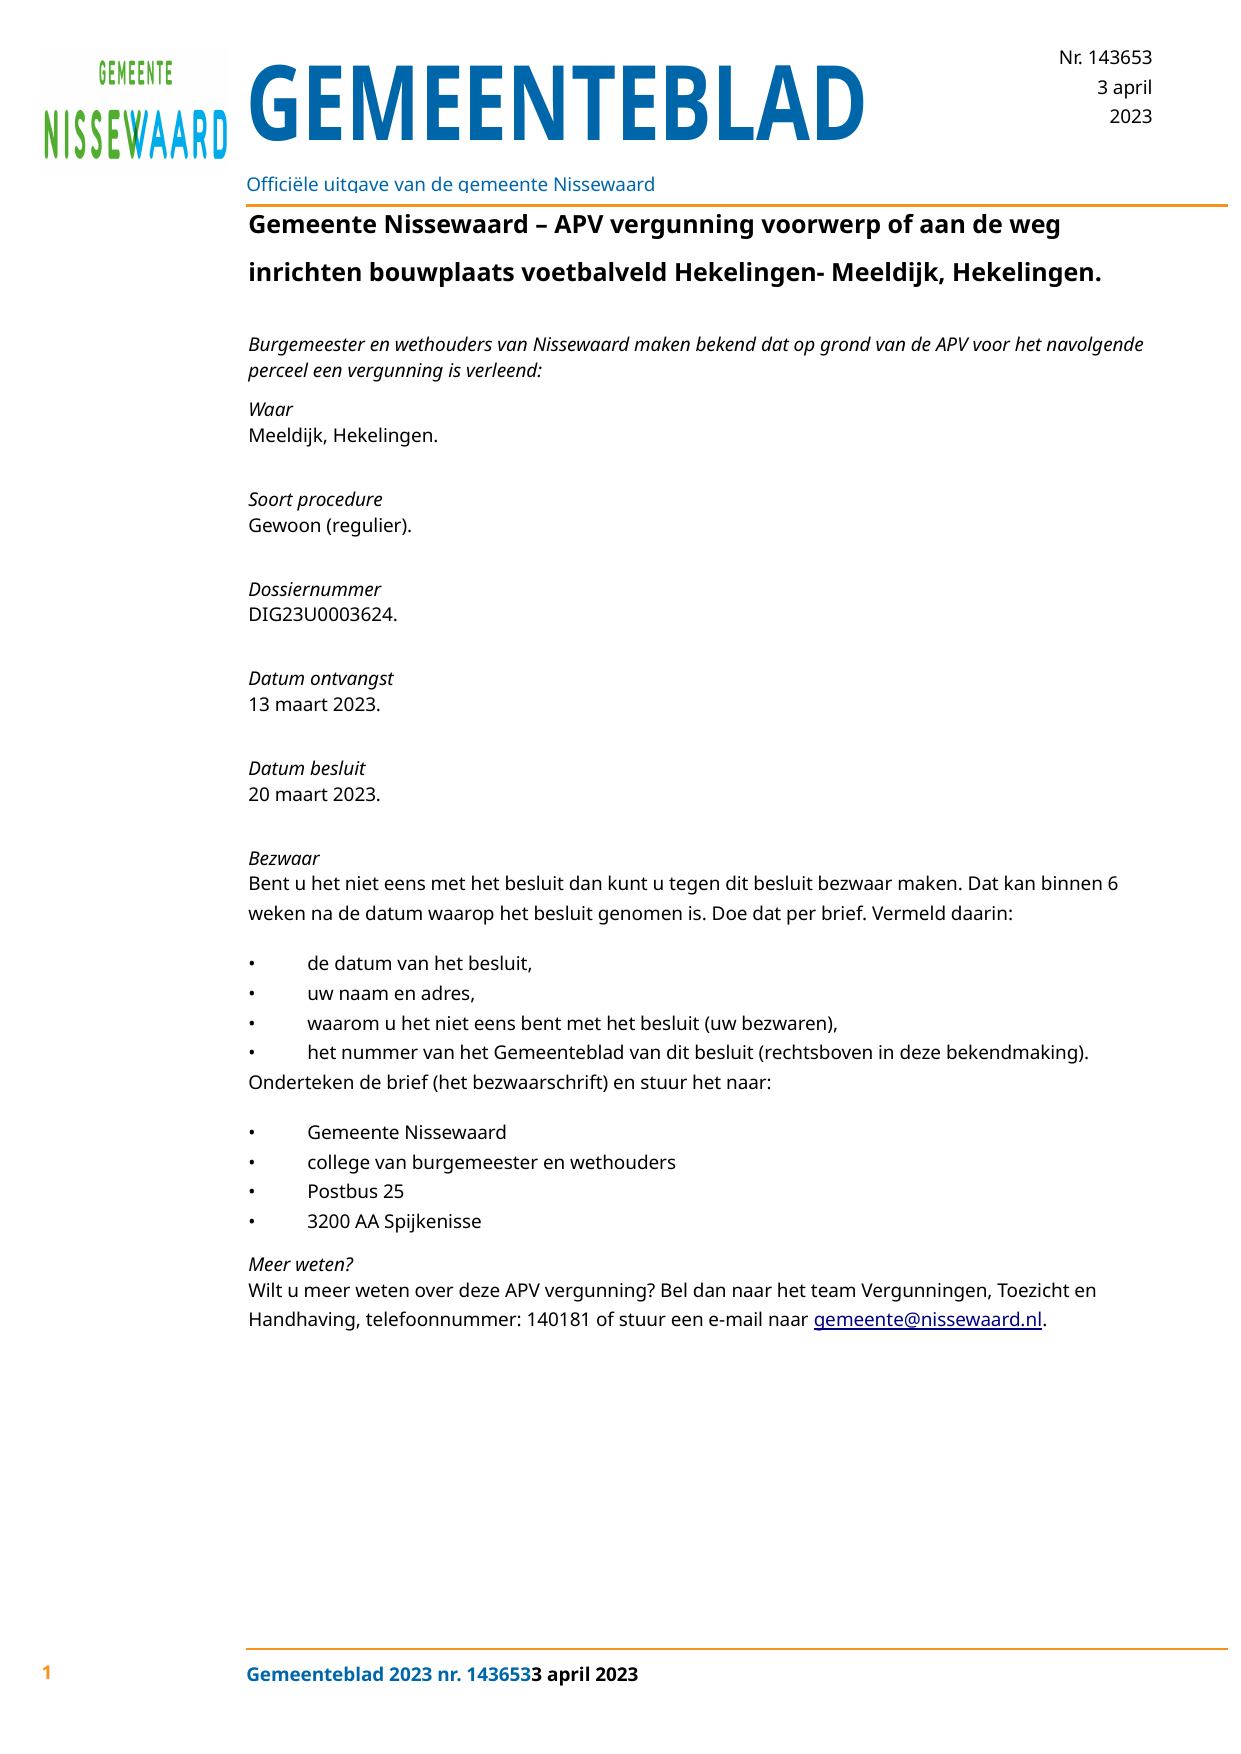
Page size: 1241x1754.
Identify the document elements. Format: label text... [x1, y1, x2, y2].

text Soort procedure [248, 486, 1152, 512]
text Datum ontvangst [248, 666, 1152, 691]
text Bent u het niet eens met het besluit dan kunt u tegen dit besluit bezwaar maken. Dat kan binnen 6 weken na de datum waarop het besluit genomen is. Doe dat per brief. Vermeld daarin: [248, 871, 1152, 926]
text 13 maart 2023. [248, 691, 1152, 717]
list de datum van het besluit, [248, 951, 1152, 976]
text Gemeente Nissewaard – APV vergunning voorwerp of aan de weg inrichten bouwplaats voetbalveld Hekelingen- Meeldijk, Hekelingen. [248, 207, 1152, 288]
list waarom u het niet eens bent met het besluit (uw bezwaren), [248, 1010, 1152, 1036]
text Burgemeester en wethouders van Nissewaard maken bekend dat op grond van de APV voor het navolgende perceel een vergunning is verleend: [248, 331, 1152, 383]
text 20 maart 2023. [248, 781, 1152, 807]
list 3200 AA Spijkenisse [248, 1208, 1152, 1234]
text Wilt u meer weten over deze APV vergunning? Bel dan naar het team Vergunningen, Toezicht en Handhaving, telefoonnummer: 140181 of stuur een e-mail naar gemeente@nissewaard.nl. [248, 1277, 1152, 1332]
list Gemeente Nissewaard [248, 1119, 1152, 1145]
text Dossiernummer [248, 576, 1152, 602]
text DIG23U0003624. [248, 602, 1152, 627]
text Gewoon (regulier). [248, 512, 1152, 538]
text Meer weten? [248, 1251, 1152, 1277]
text Meeldijk, Hekelingen. [248, 422, 1152, 448]
list Postbus 25 [248, 1178, 1152, 1204]
text Onderteken de brief (het bezwaarschrift) en stuur het naar: [248, 1069, 1152, 1095]
list uw naam en adres, [248, 980, 1152, 1006]
list het nummer van het Gemeenteblad van dit besluit (rechtsboven in deze bekendmaking). [248, 1039, 1152, 1065]
text Waar [248, 396, 1152, 422]
list college van burgemeester en wethouders [248, 1149, 1152, 1175]
text Datum besluit [248, 755, 1152, 781]
picture [41, 47, 231, 172]
text Bezwaar [248, 845, 1152, 871]
